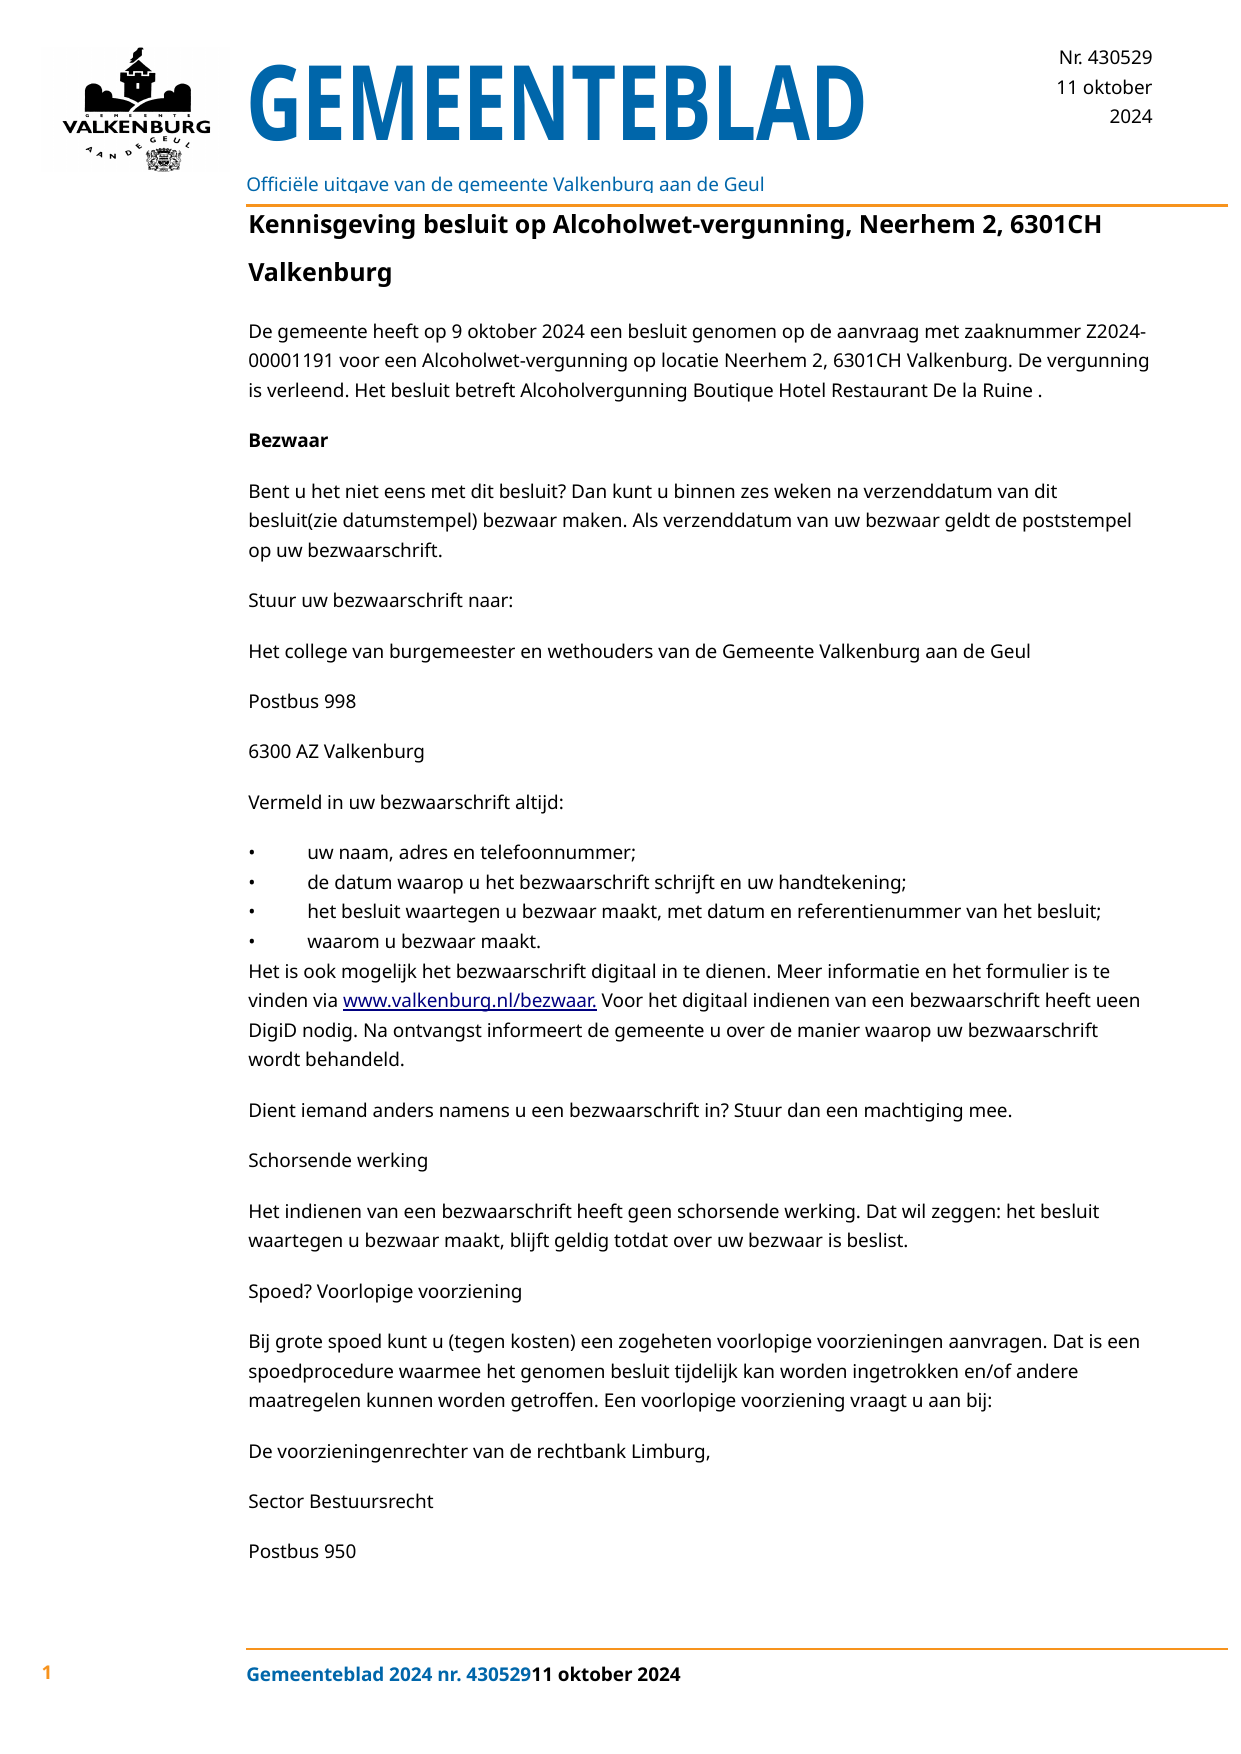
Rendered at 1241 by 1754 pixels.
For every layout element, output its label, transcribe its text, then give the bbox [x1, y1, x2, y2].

picture [41, 47, 231, 172]
text Sector Bestuursrecht [248, 1488, 1152, 1514]
text Stuur uw bezwaarschrift naar: [248, 587, 1152, 613]
text De gemeente heeft op 9 oktober 2024 een besluit genomen op de aanvraag met zaaknummer Z2024-00001191 voor een Alcoholwet-vergunning op locatie Neerhem 2, 6301CH Valkenburg. De vergunning is verleend. Het besluit betreft Alcoholvergunning Boutique Hotel Restaurant De la Ruine . [248, 318, 1152, 403]
text Bent u het niet eens met dit besluit? Dan kunt u binnen zes weken na verzenddatum van dit besluit(zie datumstempel) bezwaar maken. Als verzenddatum van uw bezwaar geldt de poststempel op uw bezwaarschrift. [248, 478, 1152, 563]
text Schorsende werking [248, 1147, 1152, 1173]
text 6300 AZ Valkenburg [248, 739, 1152, 764]
text Postbus 950 [248, 1539, 1152, 1564]
list uw naam, adres en telefoonnummer; [248, 839, 1152, 865]
text Vermeld in uw bezwaarschrift altijd: [248, 789, 1152, 815]
text Dient iemand anders namens u een bezwaarschrift in? Stuur dan een machtiging mee. [248, 1097, 1152, 1123]
list het besluit waartegen u bezwaar maakt, met datum en referentienummer van het besluit; [248, 899, 1152, 924]
text Het is ook mogelijk het bezwaarschrift digitaal in te dienen. Meer informatie en het formulier is te vinden via www.valkenburg.nl/bezwaar. Voor het digitaal indienen van een bezwaarschrift heeft ueen DigiD nodig. Na ontvangst informeert de gemeente u over de manier waarop uw bezwaarschrift wordt behandeld. [248, 958, 1152, 1072]
text Bezwaar [248, 427, 1152, 453]
list waarom u bezwaar maakt. [248, 928, 1152, 954]
text Kennisgeving besluit op Alcoholwet-vergunning, Neerhem 2, 6301CH Valkenburg [248, 207, 1152, 288]
text Spoed? Voorlopige voorziening [248, 1278, 1152, 1304]
text Het college van burgemeester en wethouders van de Gemeente Valkenburg aan de Geul [248, 638, 1152, 664]
list de datum waarop u het bezwaarschrift schrijft en uw handtekening; [248, 869, 1152, 895]
text Bij grote spoed kunt u (tegen kosten) een zogeheten voorlopige voorzieningen aanvragen. Dat is een spoedprocedure waarmee het genomen besluit tijdelijk kan worden ingetrokken en/of andere maatregelen kunnen worden getroffen. Een voorlopige voorziening vraagt u aan bij: [248, 1328, 1152, 1413]
text Postbus 998 [248, 688, 1152, 714]
text Het indienen van een bezwaarschrift heeft geen schorsende werking. Dat wil zeggen: het besluit waartegen u bezwaar maakt, blijft geldig totdat over uw bezwaar is beslist. [248, 1198, 1152, 1253]
text De voorzieningenrechter van de rechtbank Limburg, [248, 1438, 1152, 1464]
